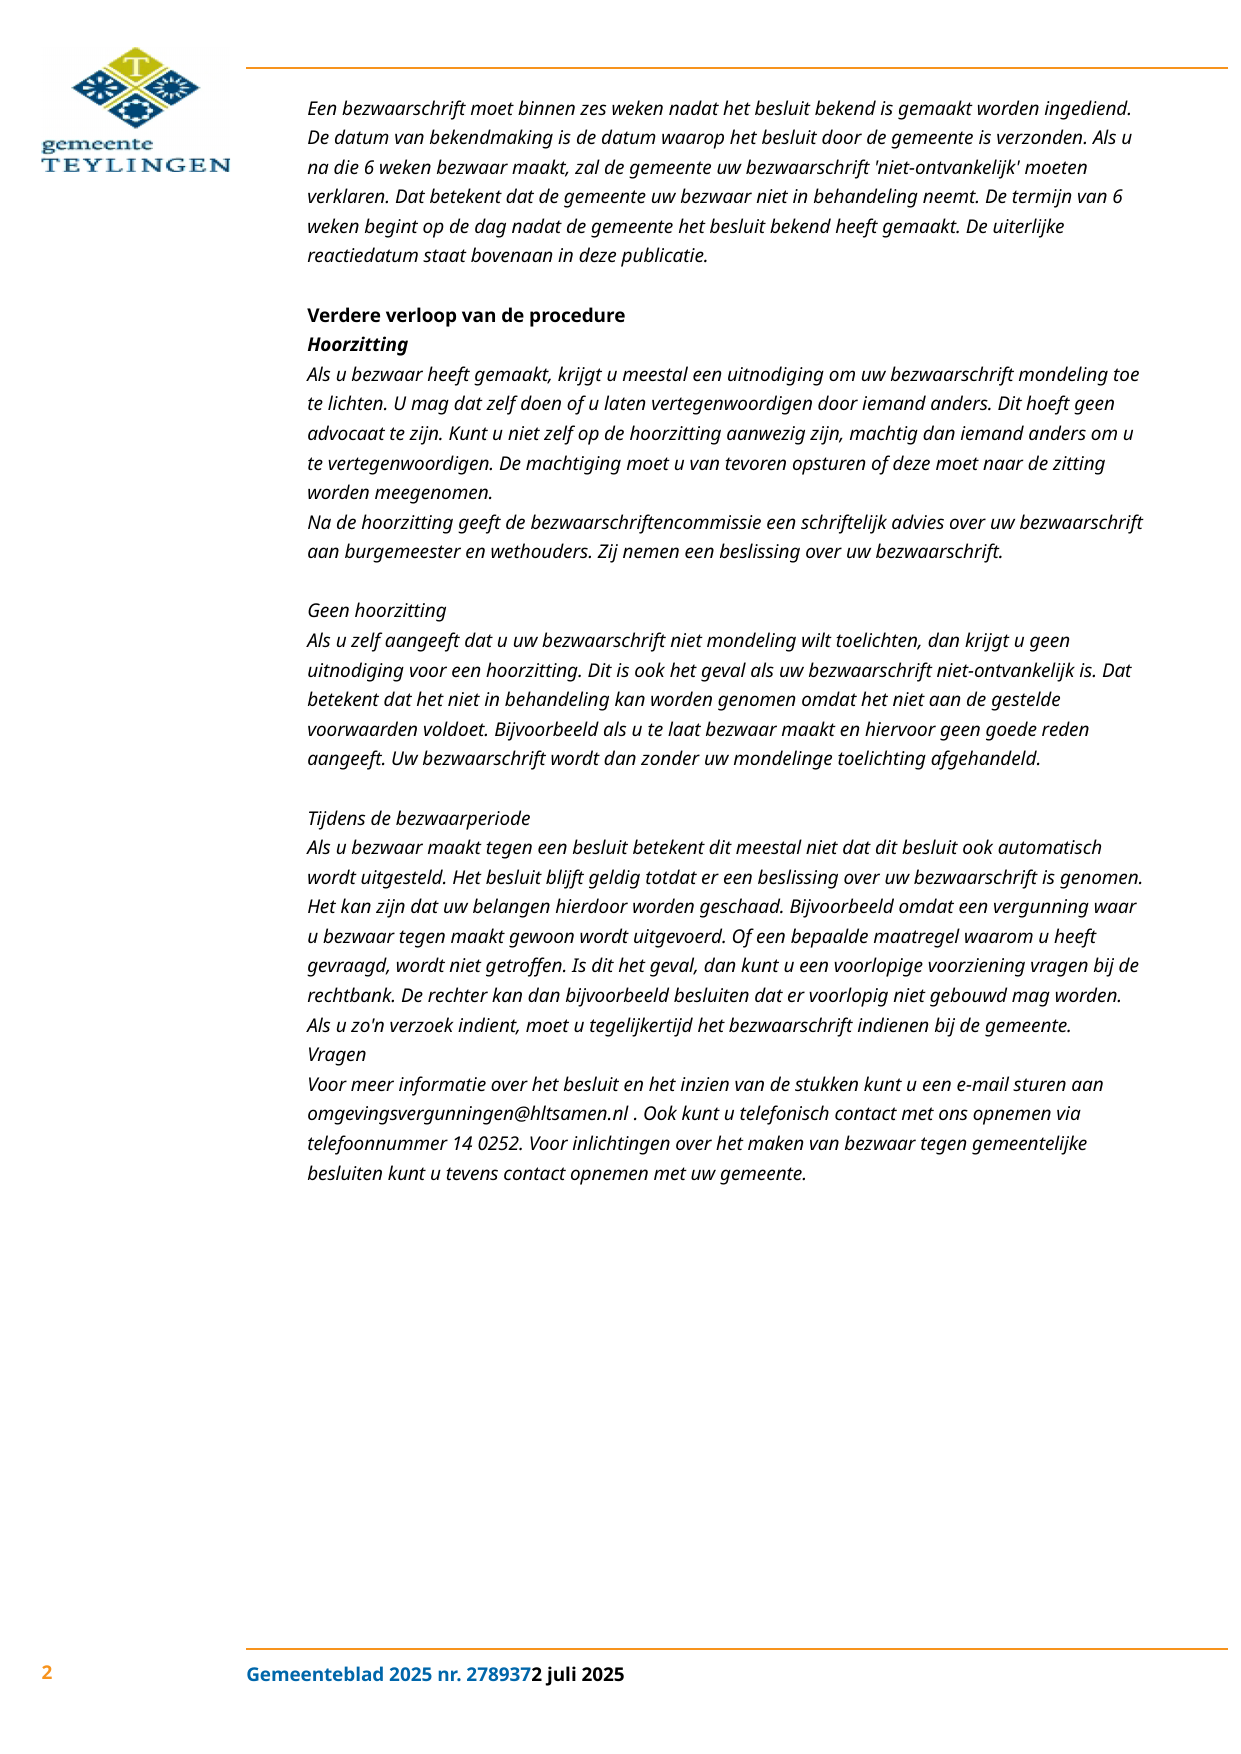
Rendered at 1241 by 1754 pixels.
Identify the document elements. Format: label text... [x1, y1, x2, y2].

list Voor meer informatie over het besluit en het inzien van de stukken kunt u een e-mail sturen aan omgevingsvergunningen@hltsamen.nl . Ook kunt u telefonisch contact met ons opnemen via telefoonnummer 14 0252. Voor inlichtingen over het maken van bezwaar tegen gemeentelijke besluiten kunt u tevens contact opnemen met uw gemeente. [248, 1071, 1152, 1186]
list Na de hoorzitting geeft de bezwaarschriftencommissie een schriftelijk advies over uw bezwaarschrift aan burgemeester en wethouders. Zij nemen een beslissing over uw bezwaarschrift. [248, 509, 1152, 564]
list Als u zelf aangeeft dat u uw bezwaarschrift niet mondeling wilt toelichten, dan krijgt u geen uitnodiging voor een hoorzitting. Dit is ook het geval als uw bezwaarschrift niet-ontvankelijk is. Dat betekent dat het niet in behandeling kan worden genomen omdat het niet aan de gestelde voorwaarden voldoet. Bijvoorbeeld als u te laat bezwaar maakt en hiervoor geen goede reden aangeeft. Uw bezwaarschrift wordt dan zonder uw mondelinge toelichting afgehandeld. [248, 627, 1152, 771]
list Tijdens de bezwaarperiode [248, 805, 1152, 831]
list Verdere verloop van de procedure [248, 302, 1152, 328]
list Vragen [248, 1041, 1152, 1067]
list Hoorzitting [248, 331, 1152, 357]
list Als u bezwaar maakt tegen een besluit betekent dit meestal niet dat dit besluit ook automatisch wordt uitgesteld. Het besluit blijft geldig totdat er een beslissing over uw bezwaarschrift is genomen. Het kan zijn dat uw belangen hierdoor worden geschaad. Bijvoorbeeld omdat een vergunning waar u bezwaar tegen maakt gewoon wordt uitgevoerd. Of een bepaalde maatregel waarom u heeft gevraagd, wordt niet getroffen. Is dit het geval, dan kunt u een voorlopige voorziening vragen bij de rechtbank. De rechter kan dan bijvoorbeeld besluiten dat er voorlopig niet gebouwd mag worden. Als u zo'n verzoek indient, moet u tegelijkertijd het bezwaarschrift indienen bij de gemeente. [248, 834, 1152, 1038]
picture [41, 47, 231, 172]
list Als u bezwaar heeft gemaakt, krijgt u meestal een uitnodiging om uw bezwaarschrift mondeling toe te lichten. U mag dat zelf doen of u laten vertegenwoordigen door iemand anders. Dit hoeft geen advocaat te zijn. Kunt u niet zelf op de hoorzitting aanwezig zijn, machtig dan iemand anders om u te vertegenwoordigen. De machtiging moet u van tevoren opsturen of deze moet naar de zitting worden meegenomen. [248, 361, 1152, 505]
list Een bezwaarschrift moet binnen zes weken nadat het besluit bekend is gemaakt worden ingediend. De datum van bekendmaking is de datum waarop het besluit door de gemeente is verzonden. Als u na die 6 weken bezwaar maakt, zal de gemeente uw bezwaarschrift 'niet-ontvankelijk' moeten verklaren. Dat betekent dat de gemeente uw bezwaar niet in behandeling neemt. De termijn van 6 weken begint op de dag nadat de gemeente het besluit bekend heeft gemaakt. De uiterlijke reactiedatum staat bovenaan in deze publicatie. [248, 95, 1152, 268]
list Geen hoorzitting [248, 598, 1152, 623]
